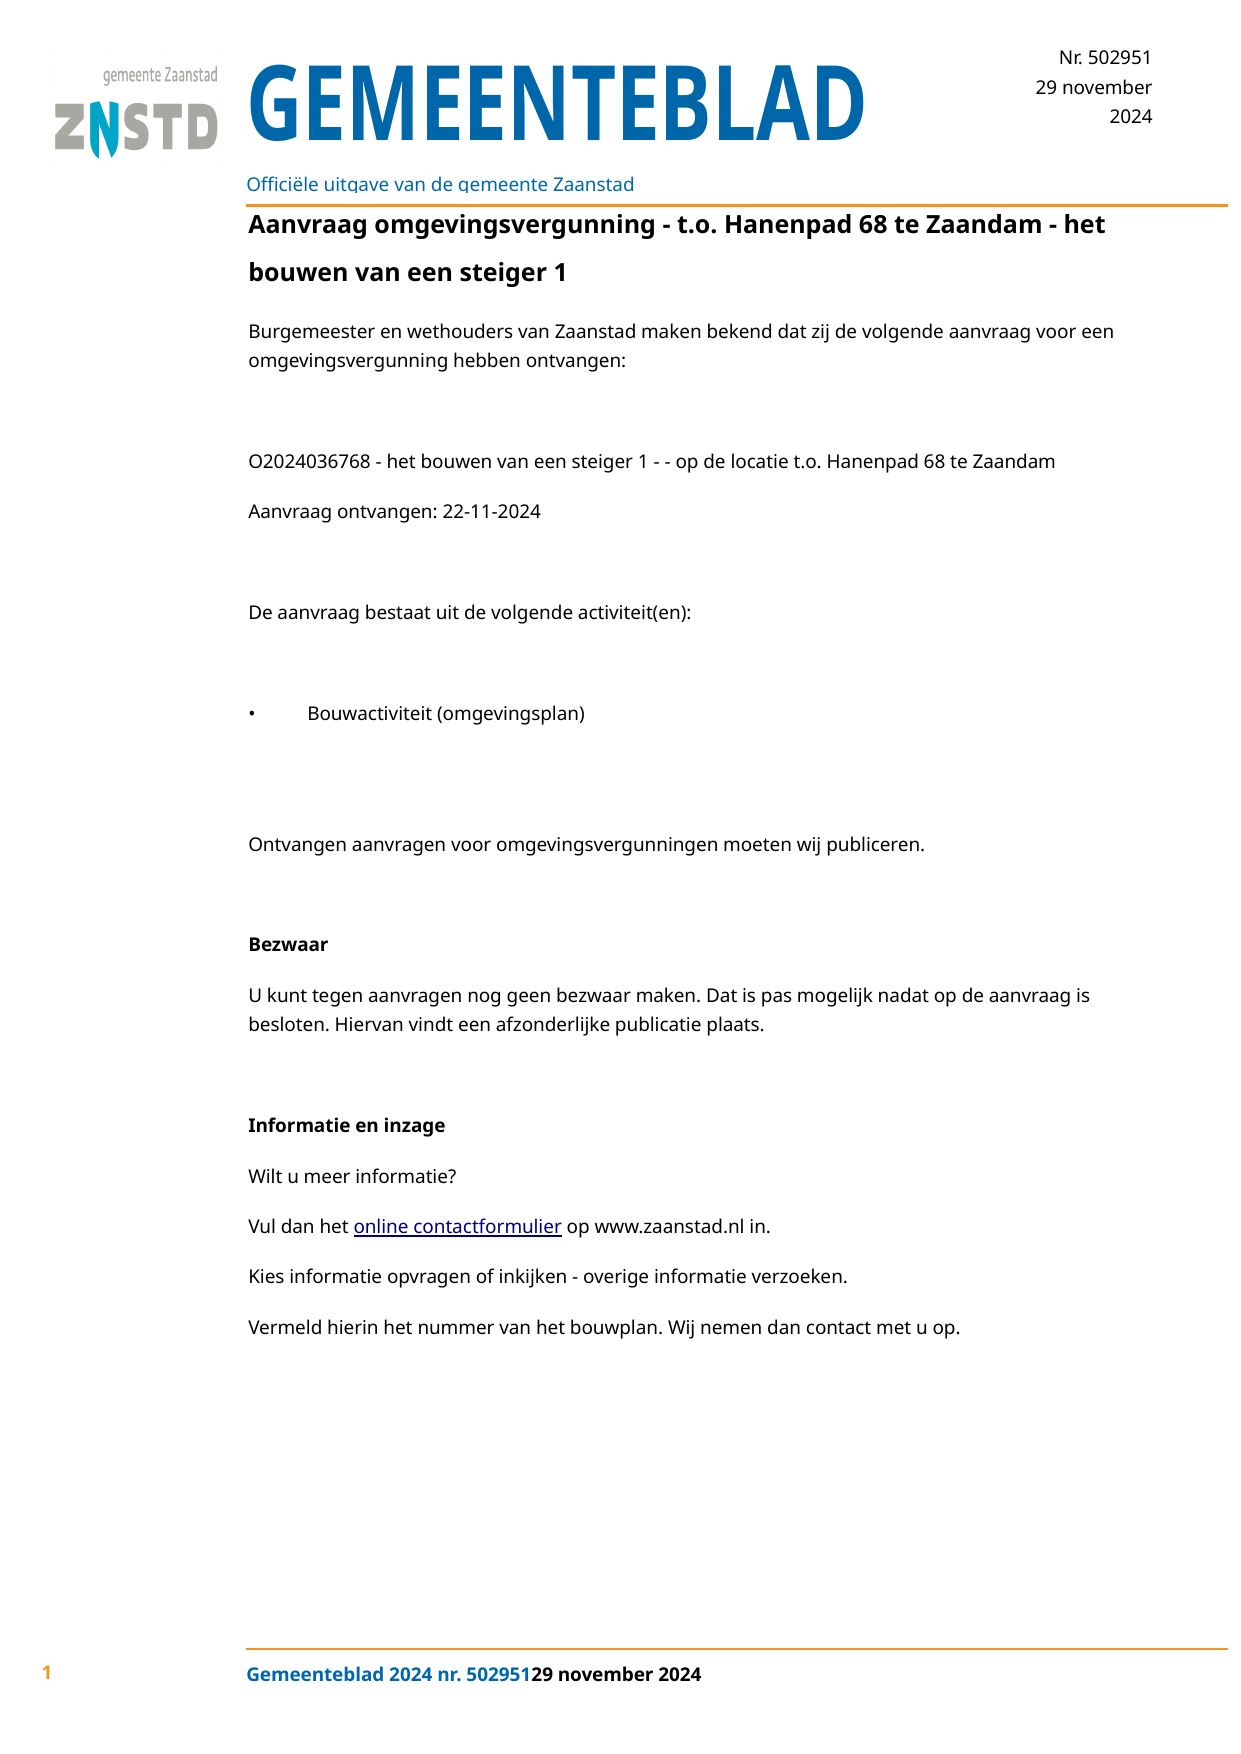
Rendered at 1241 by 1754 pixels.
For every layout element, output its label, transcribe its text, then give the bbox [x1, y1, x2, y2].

text Ontvangen aanvragen voor omgevingsvergunningen moeten wij publiceren. [248, 831, 1152, 857]
list Bouwactiviteit (omgevingsplan) [248, 700, 1152, 726]
text O2024036768 - het bouwen van een steiger 1 - - op de locatie t.o. Hanenpad 68 te Zaandam [248, 448, 1152, 474]
text Wilt u meer informatie? [248, 1163, 1152, 1189]
text Informatie en inzage [248, 1112, 1152, 1138]
text Burgemeester en wethouders van Zaanstad maken bekend dat zij de volgende aanvraag voor een omgevingsvergunning hebben ontvangen: [248, 318, 1152, 373]
text Kies informatie opvragen of inkijken - overige informatie verzoeken. [248, 1264, 1152, 1289]
text De aanvraag bestaat uit de volgende activiteit(en): [248, 599, 1152, 625]
text U kunt tegen aanvragen nog geen bezwaar maken. Dat is pas mogelijk nadat op de aanvraag is besloten. Hiervan vindt een afzonderlijke publicatie plaats. [248, 982, 1152, 1037]
text Bezwaar [248, 932, 1152, 957]
picture [41, 47, 231, 172]
text Aanvraag omgevingsvergunning - t.o. Hanenpad 68 te Zaandam - het bouwen van een steiger 1 [248, 207, 1152, 288]
text Vermeld hierin het nummer van het bouwplan. Wij nemen dan contact met u op. [248, 1314, 1152, 1340]
text Vul dan het online contactformulier op www.zaanstad.nl in. [248, 1213, 1152, 1239]
text Aanvraag ontvangen: 22-11-2024 [248, 499, 1152, 524]
